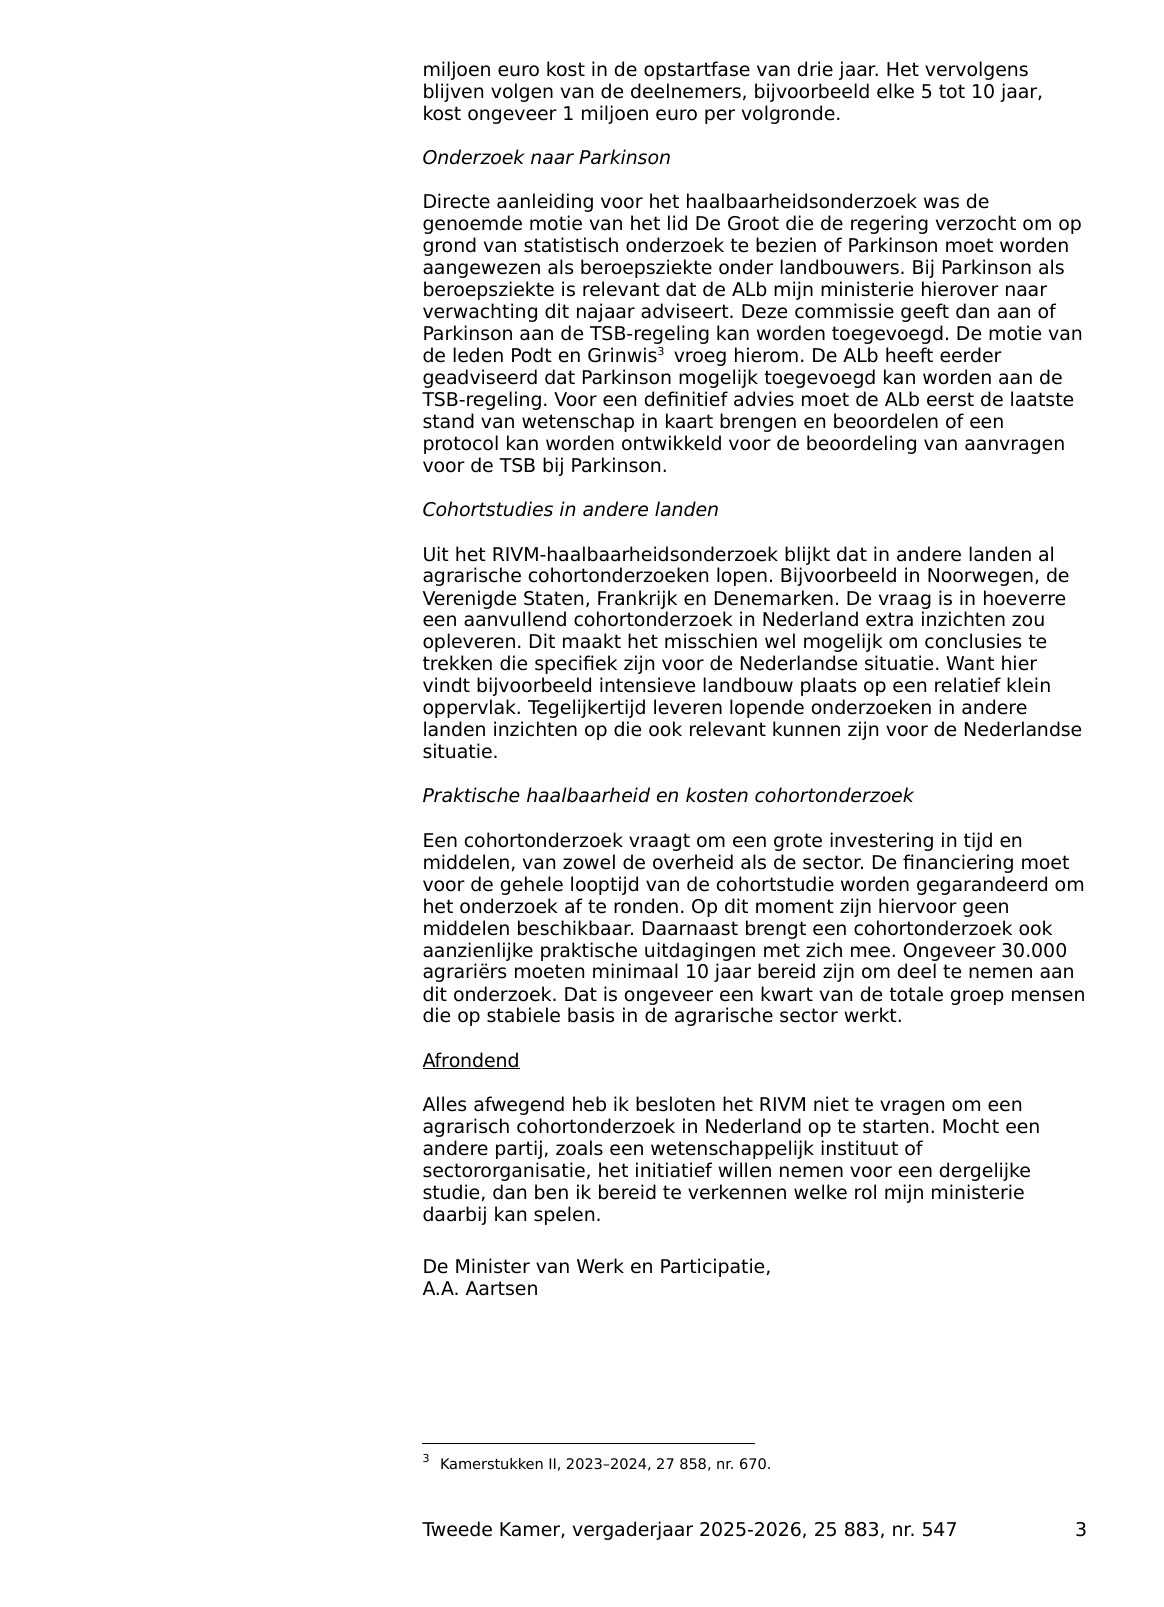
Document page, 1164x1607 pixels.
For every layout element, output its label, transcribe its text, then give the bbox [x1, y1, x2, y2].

subtitle Afrondend [422, 1049, 1087, 1072]
text De Minister van Werk en Participatie, A.A. Aartsen [422, 1256, 1087, 1299]
text Alles afwegend heb ik besloten het RIVM niet te vragen om een agrarisch cohortonderzoek in Nederland op te starten. Mocht een andere partij, zoals een wetenschappelijk instituut of sectororganisatie, het initiatief willen nemen voor een dergelijke studie, dan ben ik bereid te verkennen welke rol mijn ministerie daarbij kan spelen. [422, 1094, 1087, 1226]
text Een cohortonderzoek vraagt om een grote investering in tijd en middelen, van zowel de overheid als de sector. De financiering moet voor de gehele looptijd van de cohortstudie worden gegarandeerd om het onderzoek af te ronden. Op dit moment zijn hiervoor geen middelen beschikbaar. Daarnaast brengt een cohortonderzoek ook aanzienlijke praktische uitdagingen met zich mee. Ongeveer 30.000 agrariërs moeten minimaal 10 jaar bereid zijn om deel te nemen aan dit onderzoek. Dat is ongeveer een kwart van de totale groep mensen die op stabiele basis in de agrarische sector werkt. [422, 829, 1087, 1027]
text miljoen euro kost in de opstartfase van drie jaar. Het vervolgens blijven volgen van de deelnemers, bijvoorbeeld elke 5 tot 10 jaar, kost ongeveer 1 miljoen euro per volgronde. [422, 59, 1087, 125]
subtitle Praktische haalbaarheid en kosten cohortonderzoek [422, 785, 1087, 807]
text Uit het RIVM-haalbaarheidsonderzoek blijkt dat in andere landen al agrarische cohortonderzoeken lopen. Bijvoorbeeld in Noorwegen, de Verenigde Staten, Frankrijk en Denemarken. De vraag is in hoeverre een aanvullend cohortonderzoek in Nederland extra inzichten zou opleveren. Dit maakt het misschien wel mogelijk om conclusies te trekken die specifiek zijn voor de Nederlandse situatie. Want hier vindt bijvoorbeeld intensieve landbouw plaats op een relatief klein oppervlak. Tegelijkertijd leveren lopende onderzoeken in andere landen inzichten op die ook relevant kunnen zijn voor de Nederlandse situatie. [422, 543, 1087, 763]
text Directe aanleiding voor het haalbaarheidsonderzoek was de genoemde motie van het lid De Groot die de regering verzocht om op grond van statistisch onderzoek te bezien of Parkinson moet worden aangewezen als beroepsziekte onder landbouwers. Bij Parkinson als beroepsziekte is relevant dat de ALb mijn ministerie hierover naar verwachting dit najaar adviseert. Deze commissie geeft dan aan of Parkinson aan de TSB-regeling kan worden toegevoegd. De motie van de leden Podt en Grinwis vroeg hierom. De ALb heeft eerder geadviseerd dat Parkinson mogelijk toegevoegd kan worden aan de TSB-regeling. Voor een definitief advies moet de ALb eerst de laatste stand van wetenschap in kaart brengen en beoordelen of een protocol kan worden ontwikkeld voor de beoordeling van aanvragen voor de TSB bij Parkinson. [422, 191, 1087, 477]
text Kamerstukken II, 2023–2024, 27 858, nr. 670. [422, 1452, 1087, 1474]
subtitle Onderzoek naar Parkinson [422, 147, 1087, 169]
subtitle Cohortstudies in andere landen [422, 499, 1087, 521]
